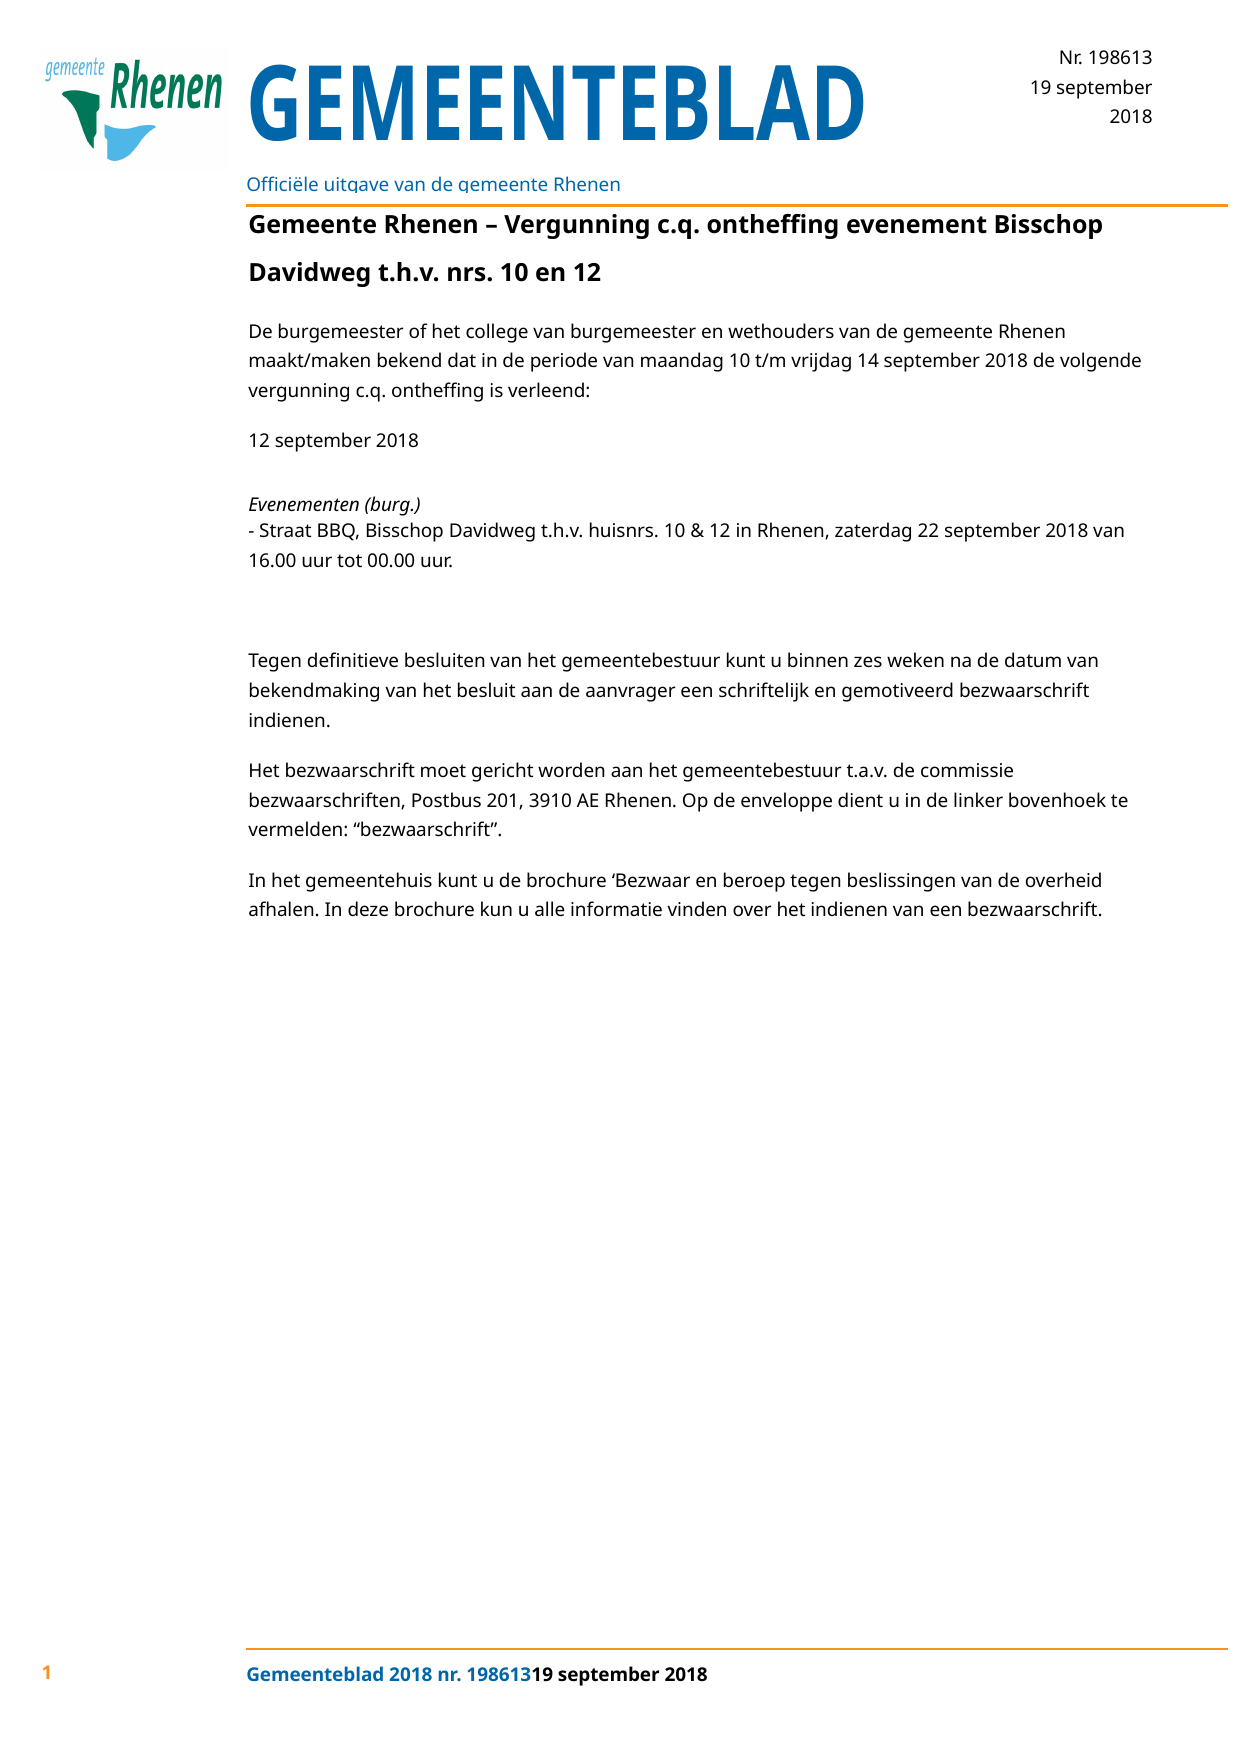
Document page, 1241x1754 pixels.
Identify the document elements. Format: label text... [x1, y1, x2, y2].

text Het bezwaarschrift moet gericht worden aan het gemeentebestuur t.a.v. de commissie bezwaarschriften, Postbus 201, 3910 AE Rhenen. Op de enveloppe dient u in de linker bovenhoek te vermelden: “bezwaarschrift”. [248, 757, 1152, 842]
text 12 september 2018 [248, 427, 1152, 453]
text Gemeente Rhenen – Vergunning c.q. ontheffing evenement Bisschop Davidweg t.h.v. nrs. 10 en 12 [248, 207, 1152, 288]
picture [41, 47, 231, 172]
text Tegen definitieve besluiten van het gemeentebestuur kunt u binnen zes weken na de datum van bekendmaking van het besluit aan de aanvrager een schriftelijk en gemotiveerd bezwaarschrift indienen. [248, 648, 1152, 732]
text In het gemeentehuis kunt u de brochure ‘Bezwaar en beroep tegen beslissingen van de overheid afhalen. In deze brochure kun u alle informatie vinden over het indienen van een bezwaarschrift. [248, 867, 1152, 922]
text De burgemeester of het college van burgemeester en wethouders van de gemeente Rhenen maakt/maken bekend dat in de periode van maandag 10 t/m vrijdag 14 september 2018 de volgende vergunning c.q. ontheffing is verleend: [248, 318, 1152, 403]
text - Straat BBQ, Bisschop Davidweg t.h.v. huisnrs. 10 & 12 in Rhenen, zaterdag 22 september 2018 van 16.00 uur tot 00.00 uur. [248, 517, 1152, 572]
text Evenementen (burg.) [248, 491, 1152, 517]
